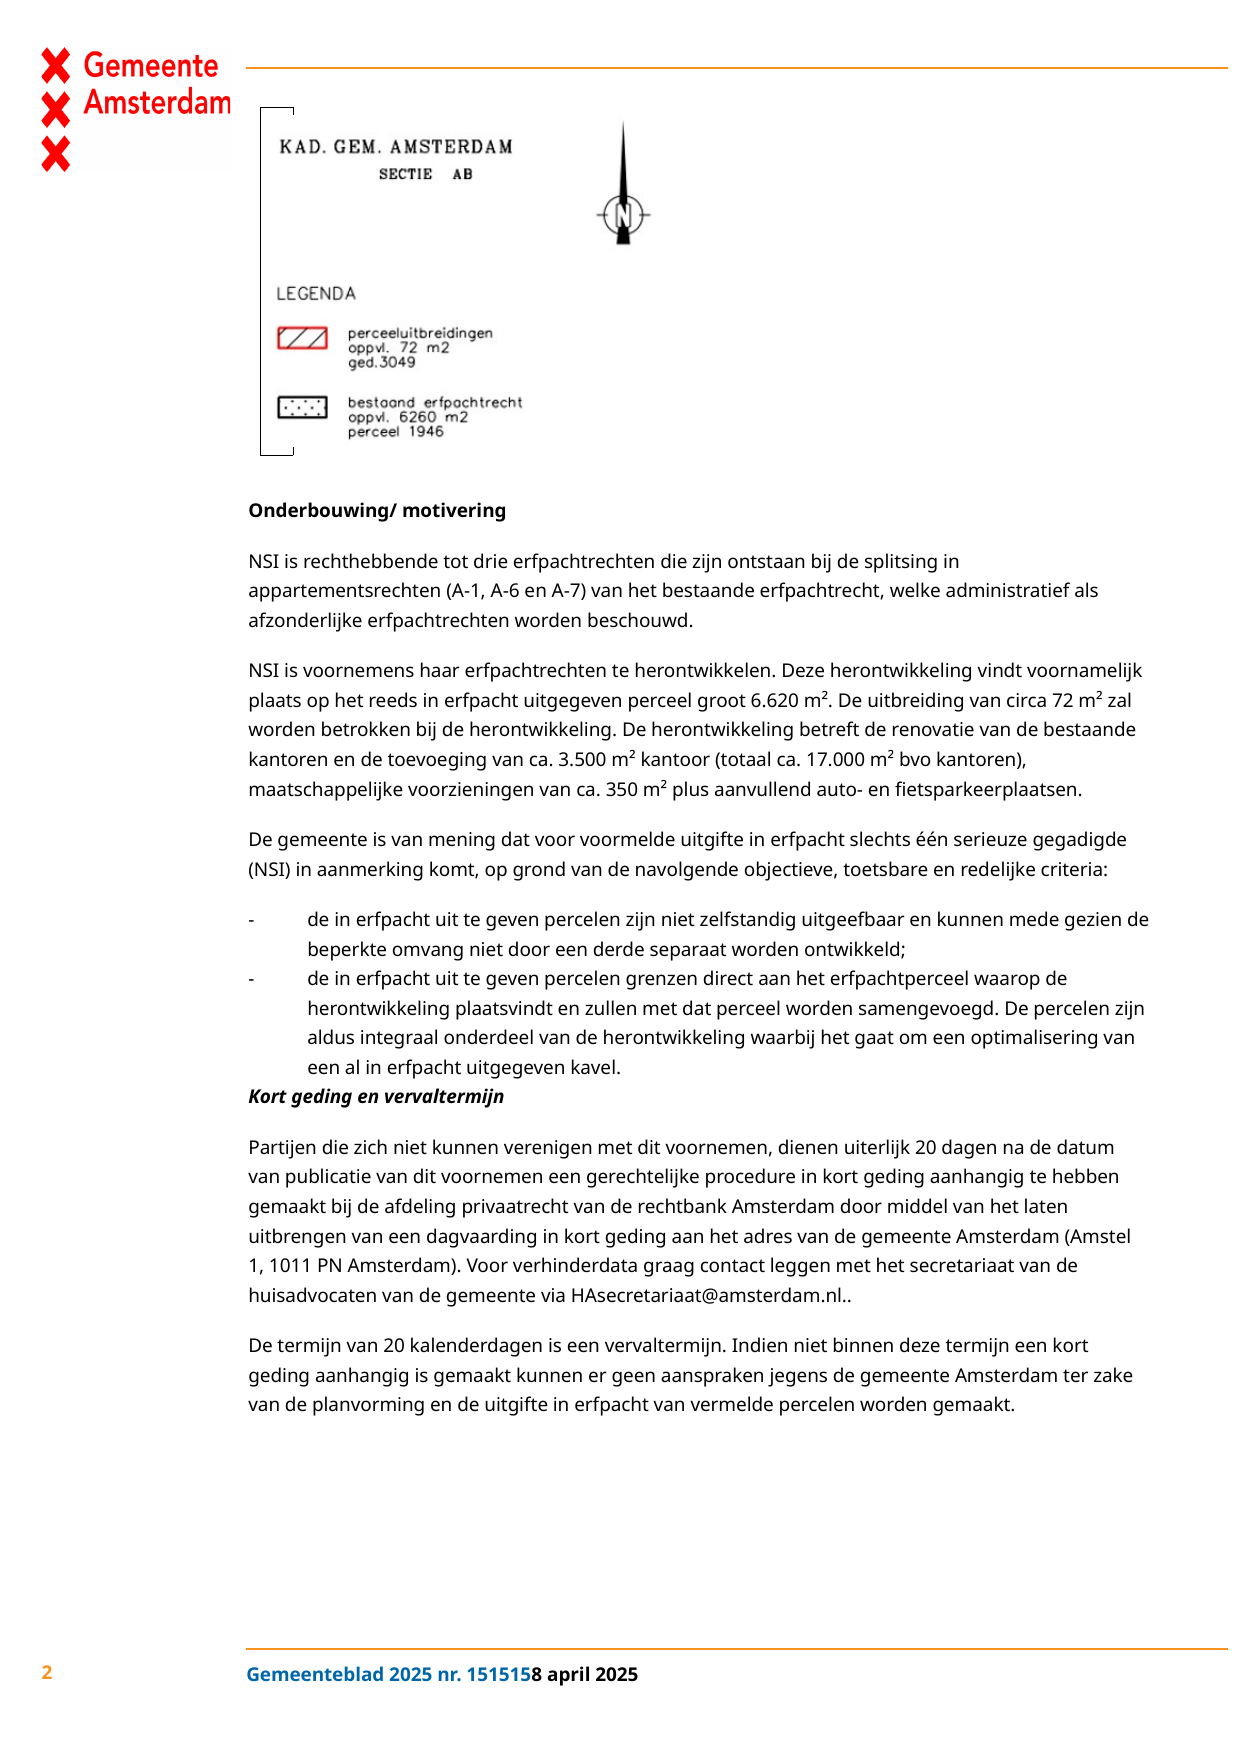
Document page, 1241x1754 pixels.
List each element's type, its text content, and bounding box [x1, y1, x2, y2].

text Partijen die zich niet kunnen verenigen met dit voornemen, dienen uiterlijk 20 dagen na de datum van publicatie van dit voornemen een gerechtelijke procedure in kort geding aanhangig te hebben gemaakt bij de afdeling privaatrecht van de rechtbank Amsterdam door middel van het laten uitbrengen van een dagvaarding in kort geding aan het adres van de gemeente Amsterdam (Amstel 1, 1011 PN Amsterdam). Voor verhinderdata graag contact leggen met het secretariaat van de huisadvocaten van de gemeente via HAsecretariaat@amsterdam.nl.. [248, 1134, 1152, 1308]
picture [268, 115, 1173, 447]
list de in erfpacht uit te geven percelen zijn niet zelfstandig uitgeefbaar en kunnen mede gezien de beperkte omvang niet door een derde separaat worden ontwikkeld; [248, 906, 1152, 962]
list de in erfpacht uit te geven percelen grenzen direct aan het erfpachtperceel waarop de herontwikkeling plaatsvindt en zullen met dat perceel worden samengevoegd. De percelen zijn aldus integraal onderdeel van de herontwikkeling waarbij het gaat om een optimalisering van een al in erfpacht uitgegeven kavel. [248, 965, 1152, 1080]
text NSI is rechthebbende tot drie erfpachtrechten die zijn ontstaan bij de splitsing in appartementsrechten (A-1, A-6 en A-7) van het bestaande erfpachtrecht, welke administratief als afzonderlijke erfpachtrechten worden beschouwd. [248, 548, 1152, 633]
text Kort geding en vervaltermijn [248, 1084, 1152, 1109]
picture [41, 47, 231, 172]
text De termijn van 20 kalenderdagen is een vervaltermijn. Indien niet binnen deze termijn een kort geding aanhangig is gemaakt kunnen er geen aanspraken jegens de gemeente Amsterdam ter zake van de planvorming en de uitgifte in erfpacht van vermelde percelen worden gemaakt. [248, 1332, 1152, 1417]
text Onderbouwing/ motivering [248, 497, 1152, 523]
text NSI is voornemens haar erfpachtrechten te herontwikkelen. Deze herontwikkeling vindt voornamelijk plaats op het reeds in erfpacht uitgegeven perceel groot 6.620 m². De uitbreiding van circa 72 m² zal worden betrokken bij de herontwikkeling. De herontwikkeling betreft de renovatie van de bestaande kantoren en de toevoeging van ca. 3.500 m² kantoor (totaal ca. 17.000 m² bvo kantoren), maatschappelijke voorzieningen van ca. 350 m² plus aanvullend auto- en fietsparkeerplaatsen. [248, 657, 1152, 802]
text De gemeente is van mening dat voor voormelde uitgifte in erfpacht slechts één serieuze gegadigde (NSI) in aanmerking komt, op grond van de navolgende objectieve, toetsbare en redelijke criteria: [248, 826, 1152, 882]
